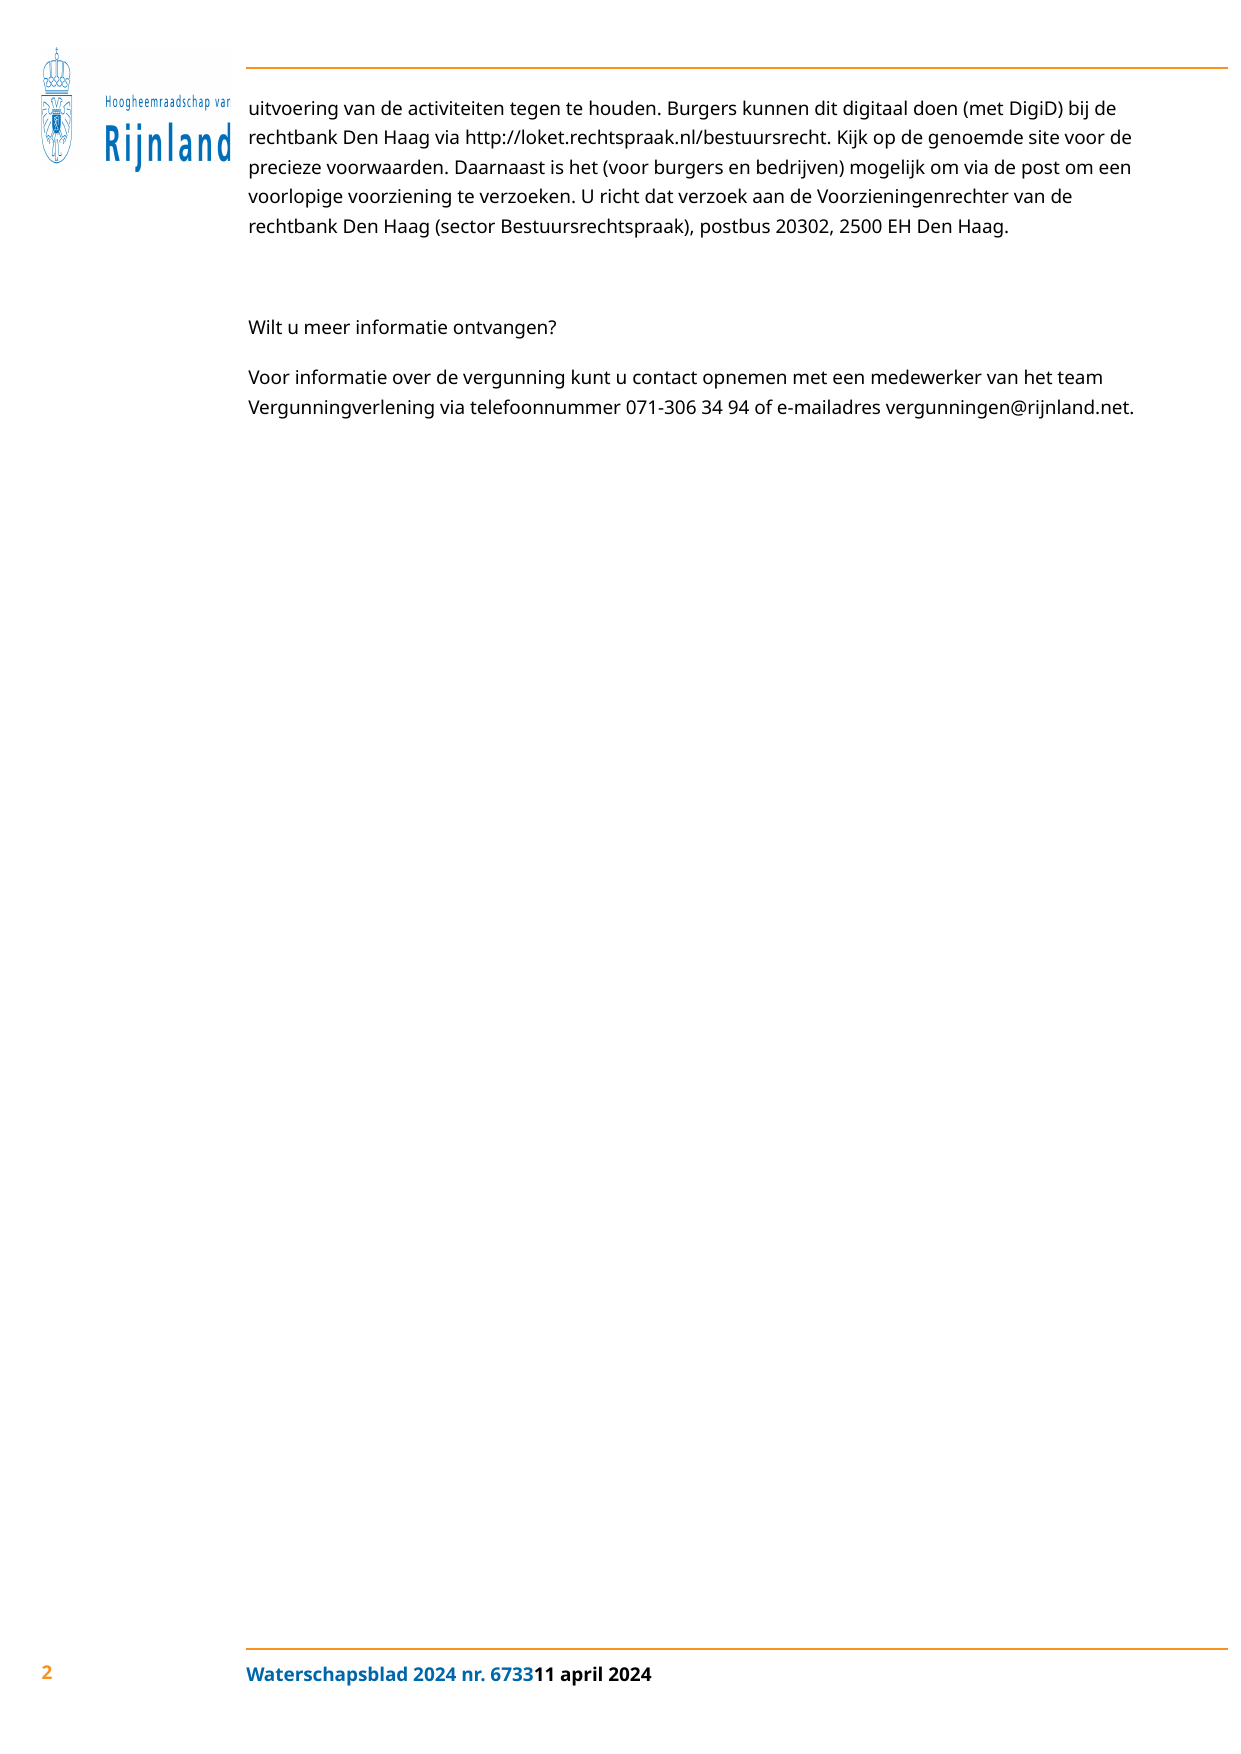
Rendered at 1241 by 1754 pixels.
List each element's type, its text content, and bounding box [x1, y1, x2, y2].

text uitvoering van de activiteiten tegen te houden. Burgers kunnen dit digitaal doen (met DigiD) bij de rechtbank Den Haag via http://loket.rechtspraak.nl/bestuursrecht. Kijk op de genoemde site voor de precieze voorwaarden. Daarnaast is het (voor burgers en bedrijven) mogelijk om via de post om een voorlopige voorziening te verzoeken. U richt dat verzoek aan de Voorzieningenrechter van de rechtbank Den Haag (sector Bestuursrechtspraak), postbus 20302, 2500 EH Den Haag. [248, 95, 1152, 239]
text Voor informatie over de vergunning kunt u contact opnemen met een medewerker van het team Vergunningverlening via telefoonnummer 071-306 34 94 of e-mailadres vergunningen@rijnland.net. [248, 364, 1152, 420]
picture [41, 47, 231, 172]
text Wilt u meer informatie ontvangen? [248, 314, 1152, 340]
